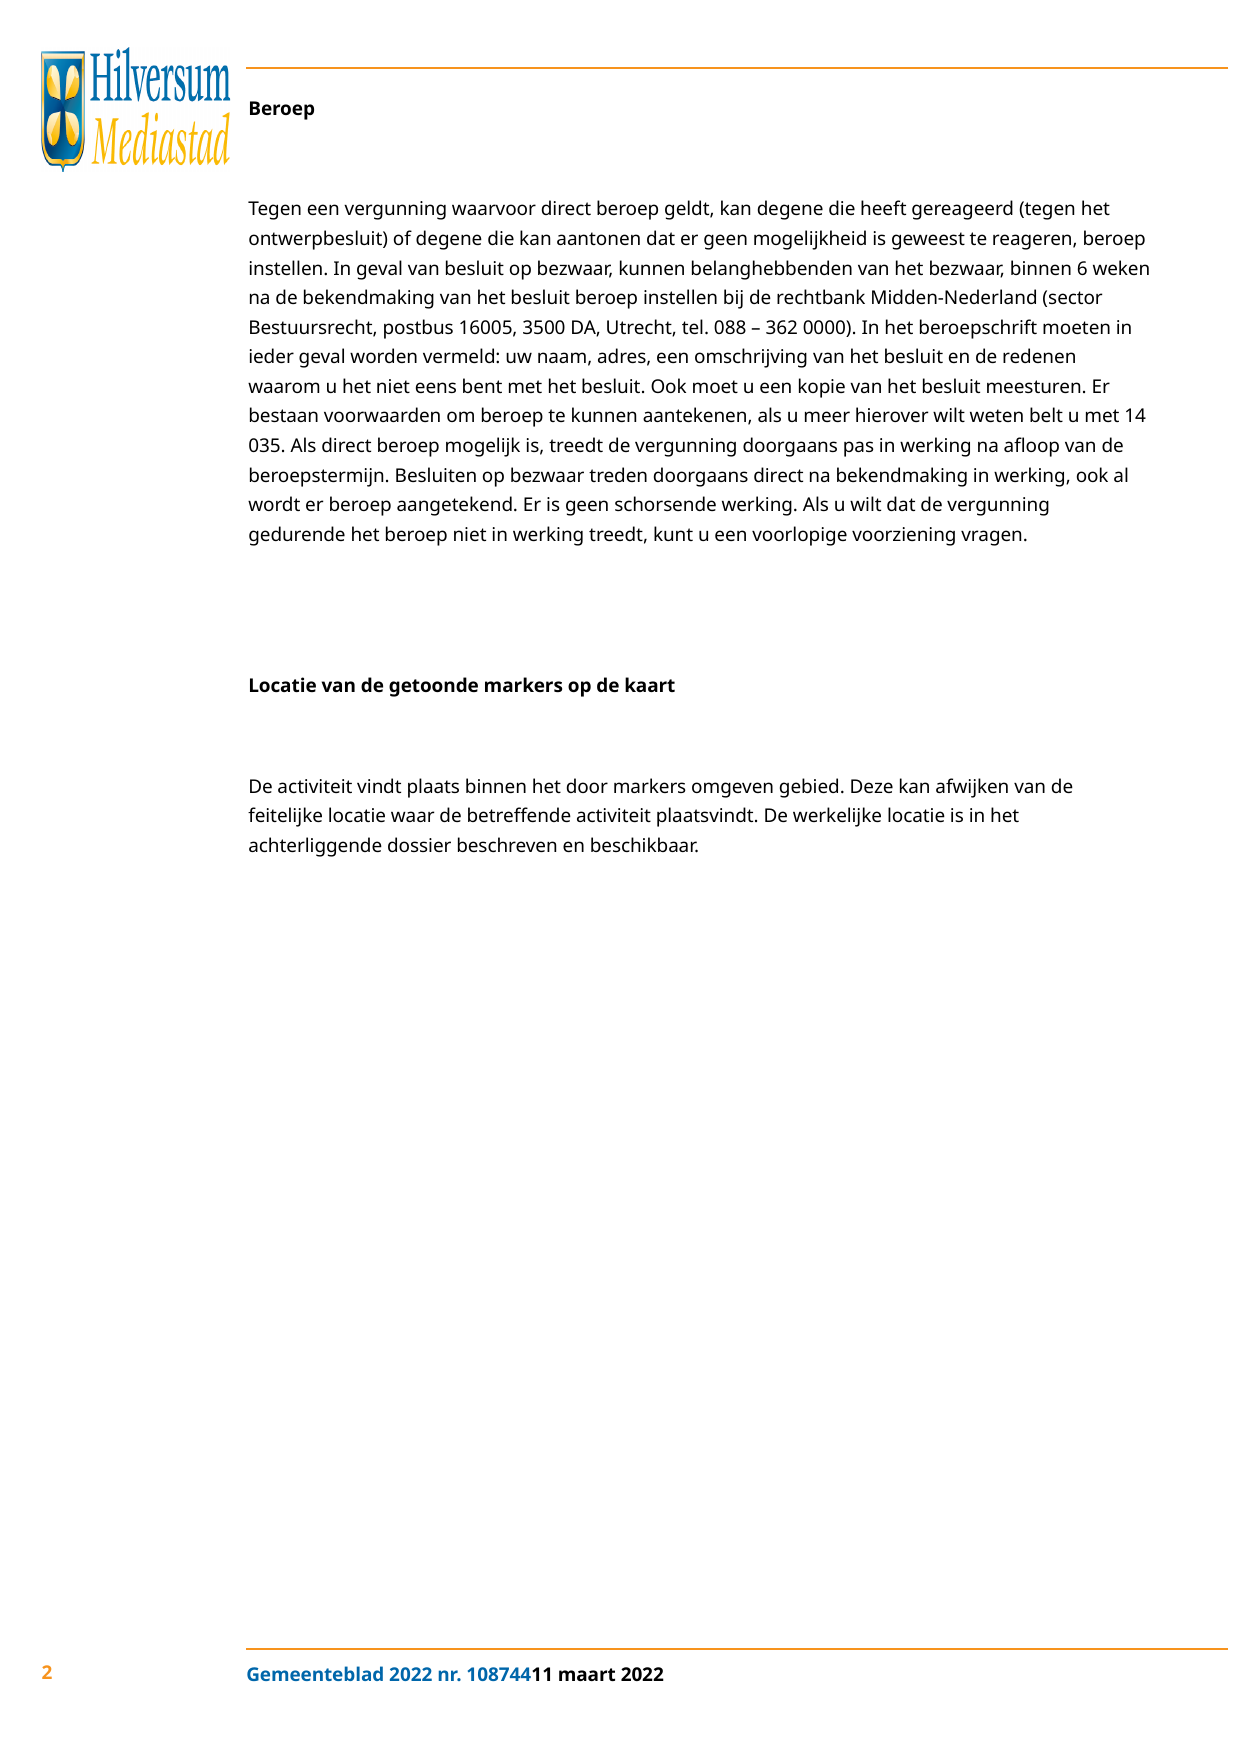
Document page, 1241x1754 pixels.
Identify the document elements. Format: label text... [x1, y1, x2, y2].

text De activiteit vindt plaats binnen het door markers omgeven gebied. Deze kan afwijken van de feitelijke locatie waar de betreffende activiteit plaatsvindt. De werkelijke locatie is in het achterliggende dossier beschreven en beschikbaar. [248, 773, 1152, 858]
picture [41, 47, 231, 172]
text Beroep [248, 95, 1152, 121]
text Tegen een vergunning waarvoor direct beroep geldt, kan degene die heeft gereageerd (tegen het ontwerpbesluit) of degene die kan aantonen dat er geen mogelijkheid is geweest te reageren, beroep instellen. In geval van besluit op bezwaar, kunnen belanghebbenden van het bezwaar, binnen 6 weken na de bekendmaking van het besluit beroep instellen bij de rechtbank Midden-Nederland (sector Bestuursrecht, postbus 16005, 3500 DA, Utrecht, tel. 088 – 362 0000). In het beroepschrift moeten in ieder geval worden vermeld: uw naam, adres, een omschrijving van het besluit en de redenen waarom u het niet eens bent met het besluit. Ook moet u een kopie van het besluit meesturen. Er bestaan voorwaarden om beroep te kunnen aantekenen, als u meer hierover wilt weten belt u met 14 035. Als direct beroep mogelijk is, treedt de vergunning doorgaans pas in werking na afloop van de beroepstermijn. Besluiten op bezwaar treden doorgaans direct na bekendmaking in werking, ook al wordt er beroep aangetekend. Er is geen schorsende werking. Als u wilt dat de vergunning gedurende het beroep niet in werking treedt, kunt u een voorlopige voorziening vragen. [248, 196, 1152, 547]
text Locatie van de getoonde markers op de kaart [248, 672, 1152, 698]
